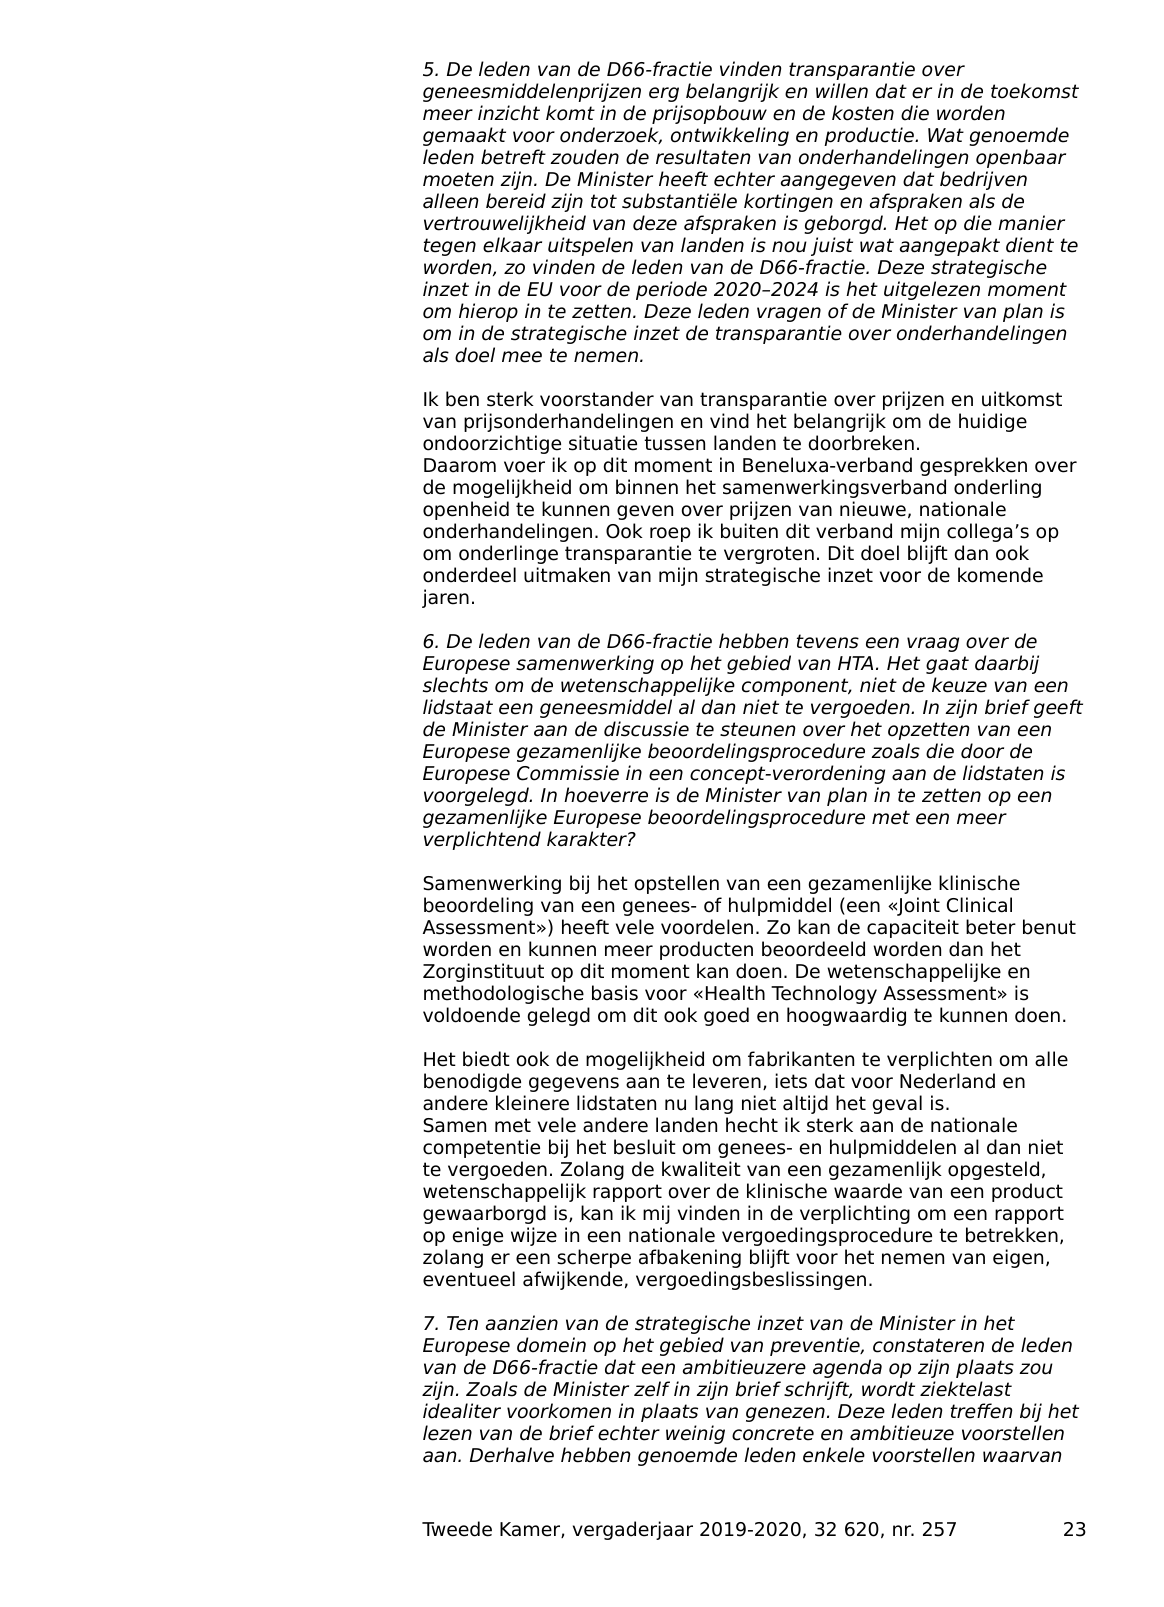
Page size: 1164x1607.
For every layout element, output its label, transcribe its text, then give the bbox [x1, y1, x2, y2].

text Samen met vele andere landen hecht ik sterk aan de nationale competentie bij het besluit om genees- en hulpmiddelen al dan niet te vergoeden. Zolang de kwaliteit van een gezamenlijk opgesteld, wetenschappelijk rapport over de klinische waarde van een product gewaarborgd is, kan ik mij vinden in de verplichting om een rapport op enige wijze in een nationale vergoedingsprocedure te betrekken, zolang er een scherpe afbakening blijft voor het nemen van eigen, eventueel afwijkende, vergoedingsbeslissingen. [422, 1115, 1087, 1291]
text Het biedt ook de mogelijkheid om fabrikanten te verplichten om alle benodigde gegevens aan te leveren, iets dat voor Nederland en andere kleinere lidstaten nu lang niet altijd het geval is. [422, 1049, 1087, 1115]
text 7. Ten aanzien van de strategische inzet van de Minister in het Europese domein op het gebied van preventie, constateren de leden van de D66-fractie dat een ambitieuzere agenda op zijn plaats zou zijn. Zoals de Minister zelf in zijn brief schrijft, wordt ziektelast idealiter voorkomen in plaats van genezen. Deze leden treffen bij het lezen van de brief echter weinig concrete en ambitieuze voorstellen aan. Derhalve hebben genoemde leden enkele voorstellen waarvan [422, 1313, 1087, 1467]
text 5. De leden van de D66-fractie vinden transparantie over geneesmiddelenprijzen erg belangrijk en willen dat er in de toekomst meer inzicht komt in de prijsopbouw en de kosten die worden gemaakt voor onderzoek, ontwikkeling en productie. Wat genoemde leden betreft zouden de resultaten van onderhandelingen openbaar moeten zijn. De Minister heeft echter aangegeven dat bedrijven alleen bereid zijn tot substantiële kortingen en afspraken als de vertrouwelijkheid van deze afspraken is geborgd. Het op die manier tegen elkaar uitspelen van landen is nou juist wat aangepakt dient te worden, zo vinden de leden van de D66-fractie. Deze strategische inzet in de EU voor de periode 2020–2024 is het uitgelezen moment om hierop in te zetten. Deze leden vragen of de Minister van plan is om in de strategische inzet de transparantie over onderhandelingen als doel mee te nemen. [422, 59, 1087, 367]
text Samenwerking bij het opstellen van een gezamenlijke klinische beoordeling van een genees- of hulpmiddel (een «Joint Clinical Assessment») heeft vele voordelen. Zo kan de capaciteit beter benut worden en kunnen meer producten beoordeeld worden dan het Zorginstituut op dit moment kan doen. De wetenschappelijke en methodologische basis voor «Health Technology Assessment» is voldoende gelegd om dit ook goed en hoogwaardig te kunnen doen. [422, 873, 1087, 1027]
text 6. De leden van de D66-fractie hebben tevens een vraag over de Europese samenwerking op het gebied van HTA. Het gaat daarbij slechts om de wetenschappelijke component, niet de keuze van een lidstaat een geneesmiddel al dan niet te vergoeden. In zijn brief geeft de Minister aan de discussie te steunen over het opzetten van een Europese gezamenlijke beoordelingsprocedure zoals die door de Europese Commissie in een concept-verordening aan de lidstaten is voorgelegd. In hoeverre is de Minister van plan in te zetten op een gezamenlijke Europese beoordelingsprocedure met een meer verplichtend karakter? [422, 631, 1087, 851]
text Daarom voer ik op dit moment in Beneluxa-verband gesprekken over de mogelijkheid om binnen het samenwerkingsverband onderling openheid te kunnen geven over prijzen van nieuwe, nationale onderhandelingen. Ook roep ik buiten dit verband mijn collega’s op om onderlinge transparantie te vergroten. Dit doel blijft dan ook onderdeel uitmaken van mijn strategische inzet voor de komende jaren. [422, 455, 1087, 609]
text Ik ben sterk voorstander van transparantie over prijzen en uitkomst van prijsonderhandelingen en vind het belangrijk om de huidige ondoorzichtige situatie tussen landen te doorbreken. [422, 389, 1087, 455]
